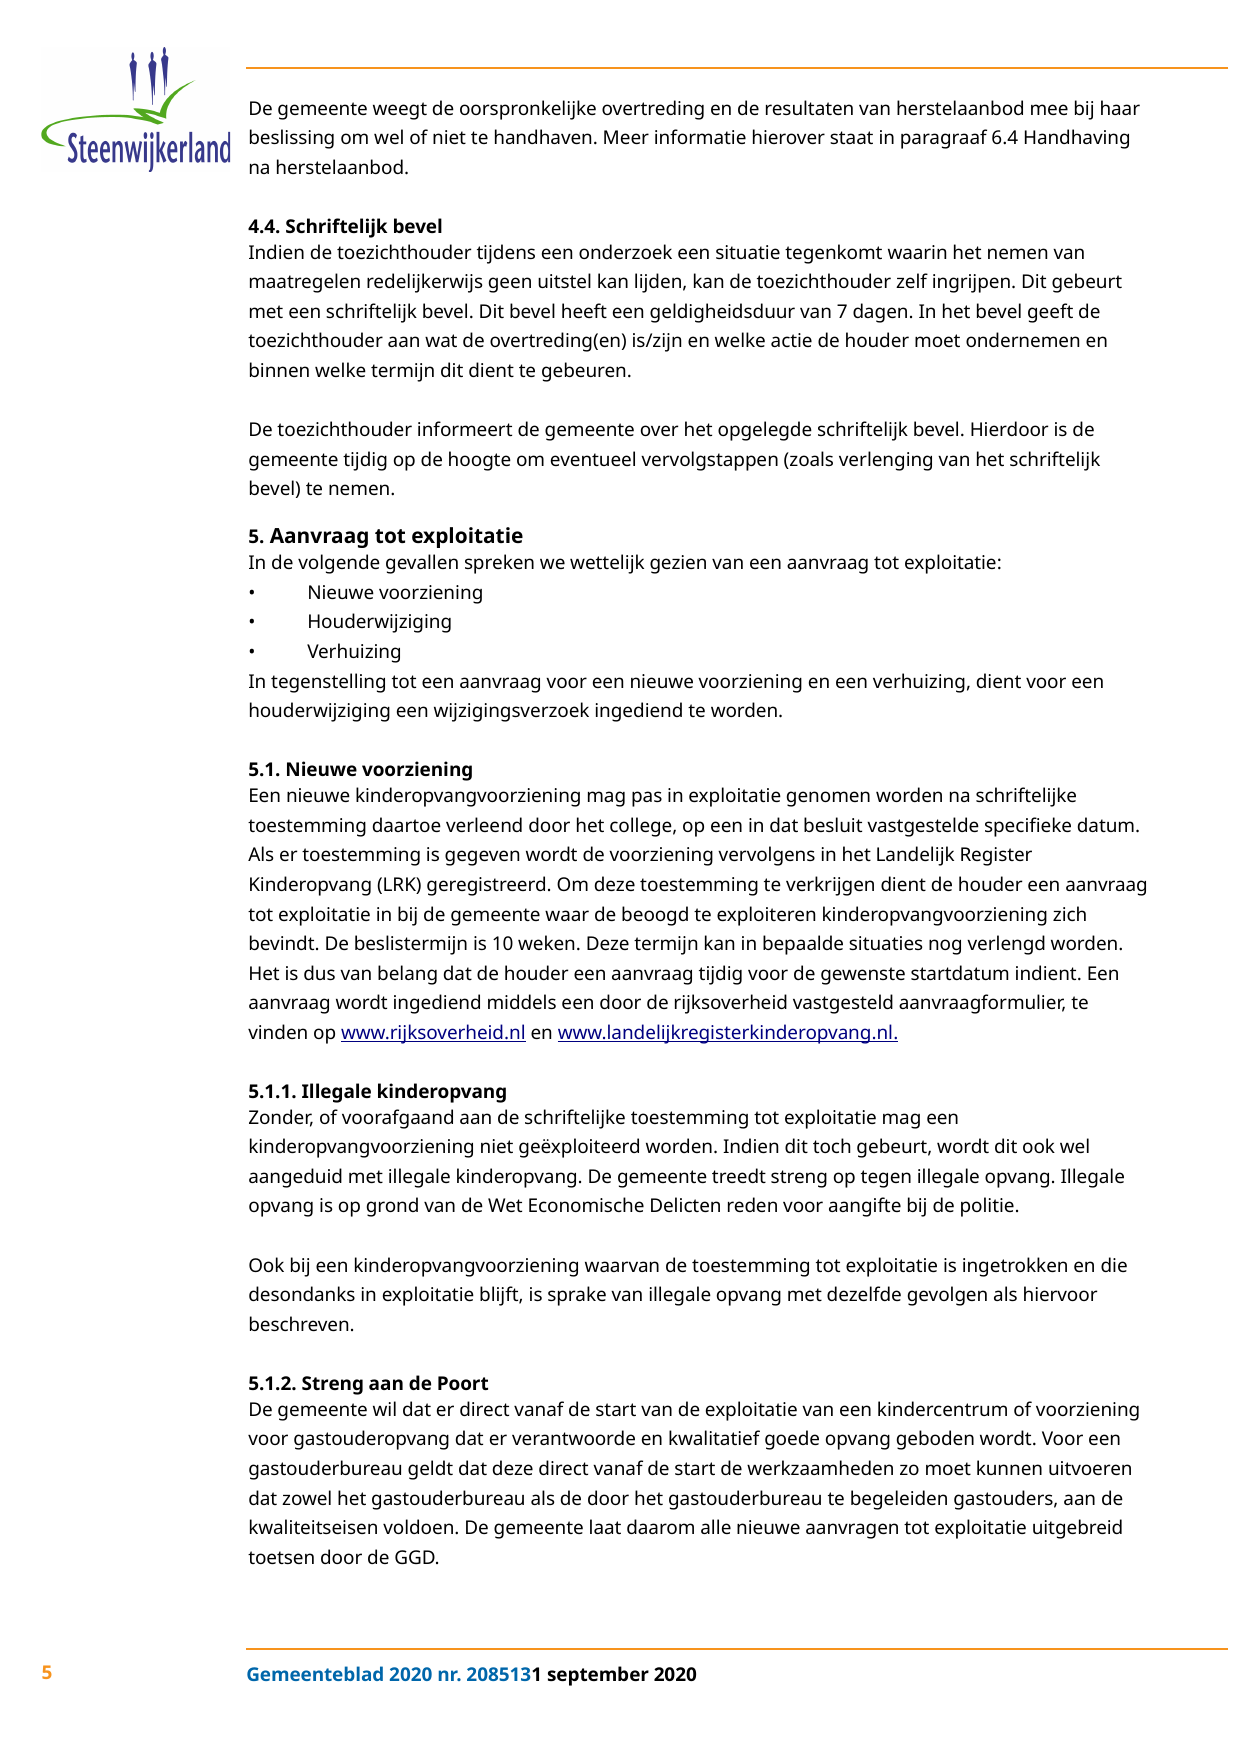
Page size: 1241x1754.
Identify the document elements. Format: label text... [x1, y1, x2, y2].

text In de volgende gevallen spreken we wettelijk gezien van een aanvraag tot exploitatie: [248, 549, 1152, 575]
text Zonder, of voorafgaand aan de schriftelijke toestemming tot exploitatie mag een kinderopvangvoorziening niet geëxploiteerd worden. Indien dit toch gebeurt, wordt dit ook wel aangeduid met illegale kinderopvang. De gemeente treedt streng op tegen illegale opvang. Illegale opvang is op grond van de Wet Economische Delicten reden voor aangifte bij de politie. [248, 1104, 1152, 1218]
text De gemeente weegt de oorspronkelijke overtreding en de resultaten van herstelaanbod mee bij haar beslissing om wel of niet te handhaven. Meer informatie hierover staat in paragraaf 6.4 Handhaving na herstelaanbod. [248, 95, 1152, 180]
text 4.4. Schriftelijk bevel [248, 213, 1152, 239]
text 5.1.1. Illegale kinderopvang [248, 1078, 1152, 1104]
text 5. Aanvraag tot exploitatie [248, 521, 1152, 549]
list Verhuizing [248, 638, 1152, 664]
picture [41, 47, 231, 172]
text 5.1.2. Streng aan de Poort [248, 1370, 1152, 1396]
text Indien de toezichthouder tijdens een onderzoek een situatie tegenkomt waarin het nemen van maatregelen redelijkerwijs geen uitstel kan lijden, kan de toezichthouder zelf ingrijpen. Dit gebeurt met een schriftelijk bevel. Dit bevel heeft een geldigheidsduur van 7 dagen. In het bevel geeft de toezichthouder aan wat de overtreding(en) is/zijn en welke actie de houder moet ondernemen en binnen welke termijn dit dient te gebeuren. [248, 239, 1152, 383]
list Houderwijziging [248, 609, 1152, 634]
text Ook bij een kinderopvangvoorziening waarvan de toestemming tot exploitatie is ingetrokken en die desondanks in exploitatie blijft, is sprake van illegale opvang met dezelfde gevolgen als hiervoor beschreven. [248, 1252, 1152, 1337]
text 5.1. Nieuwe voorziening [248, 757, 1152, 782]
text De gemeente wil dat er direct vanaf de start van de exploitatie van een kindercentrum of voorziening voor gastouderopvang dat er verantwoorde en kwalitatief goede opvang geboden wordt. Voor een gastouderbureau geldt dat deze direct vanaf de start de werkzaamheden zo moet kunnen uitvoeren dat zowel het gastouderbureau als de door het gastouderbureau te begeleiden gastouders, aan de kwaliteitseisen voldoen. De gemeente laat daarom alle nieuwe aanvragen tot exploitatie uitgebreid toetsen door de GGD. [248, 1396, 1152, 1569]
text Een nieuwe kinderopvangvoorziening mag pas in exploitatie genomen worden na schriftelijke toestemming daartoe verleend door het college, op een in dat besluit vastgestelde specifieke datum. Als er toestemming is gegeven wordt de voorziening vervolgens in het Landelijk Register Kinderopvang (LRK) geregistreerd. Om deze toestemming te verkrijgen dient de houder een aanvraag tot exploitatie in bij de gemeente waar de beoogd te exploiteren kinderopvangvoorziening zich bevindt. De beslistermijn is 10 weken. Deze termijn kan in bepaalde situaties nog verlengd worden. Het is dus van belang dat de houder een aanvraag tijdig voor de gewenste startdatum indient. Een aanvraag wordt ingediend middels een door de rijksoverheid vastgesteld aanvraagformulier, te vinden op www.rijksoverheid.nl en www.landelijkregisterkinderopvang.nl. [248, 782, 1152, 1045]
text In tegenstelling tot een aanvraag voor een nieuwe voorziening en een verhuizing, dient voor een houderwijziging een wijzigingsverzoek ingediend te worden. [248, 668, 1152, 723]
text De toezichthouder informeert de gemeente over het opgelegde schriftelijk bevel. Hierdoor is de gemeente tijdig op de hoogte om eventueel vervolgstappen (zoals verlenging van het schriftelijk bevel) te nemen. [248, 416, 1152, 501]
list Nieuwe voorziening [248, 579, 1152, 605]
